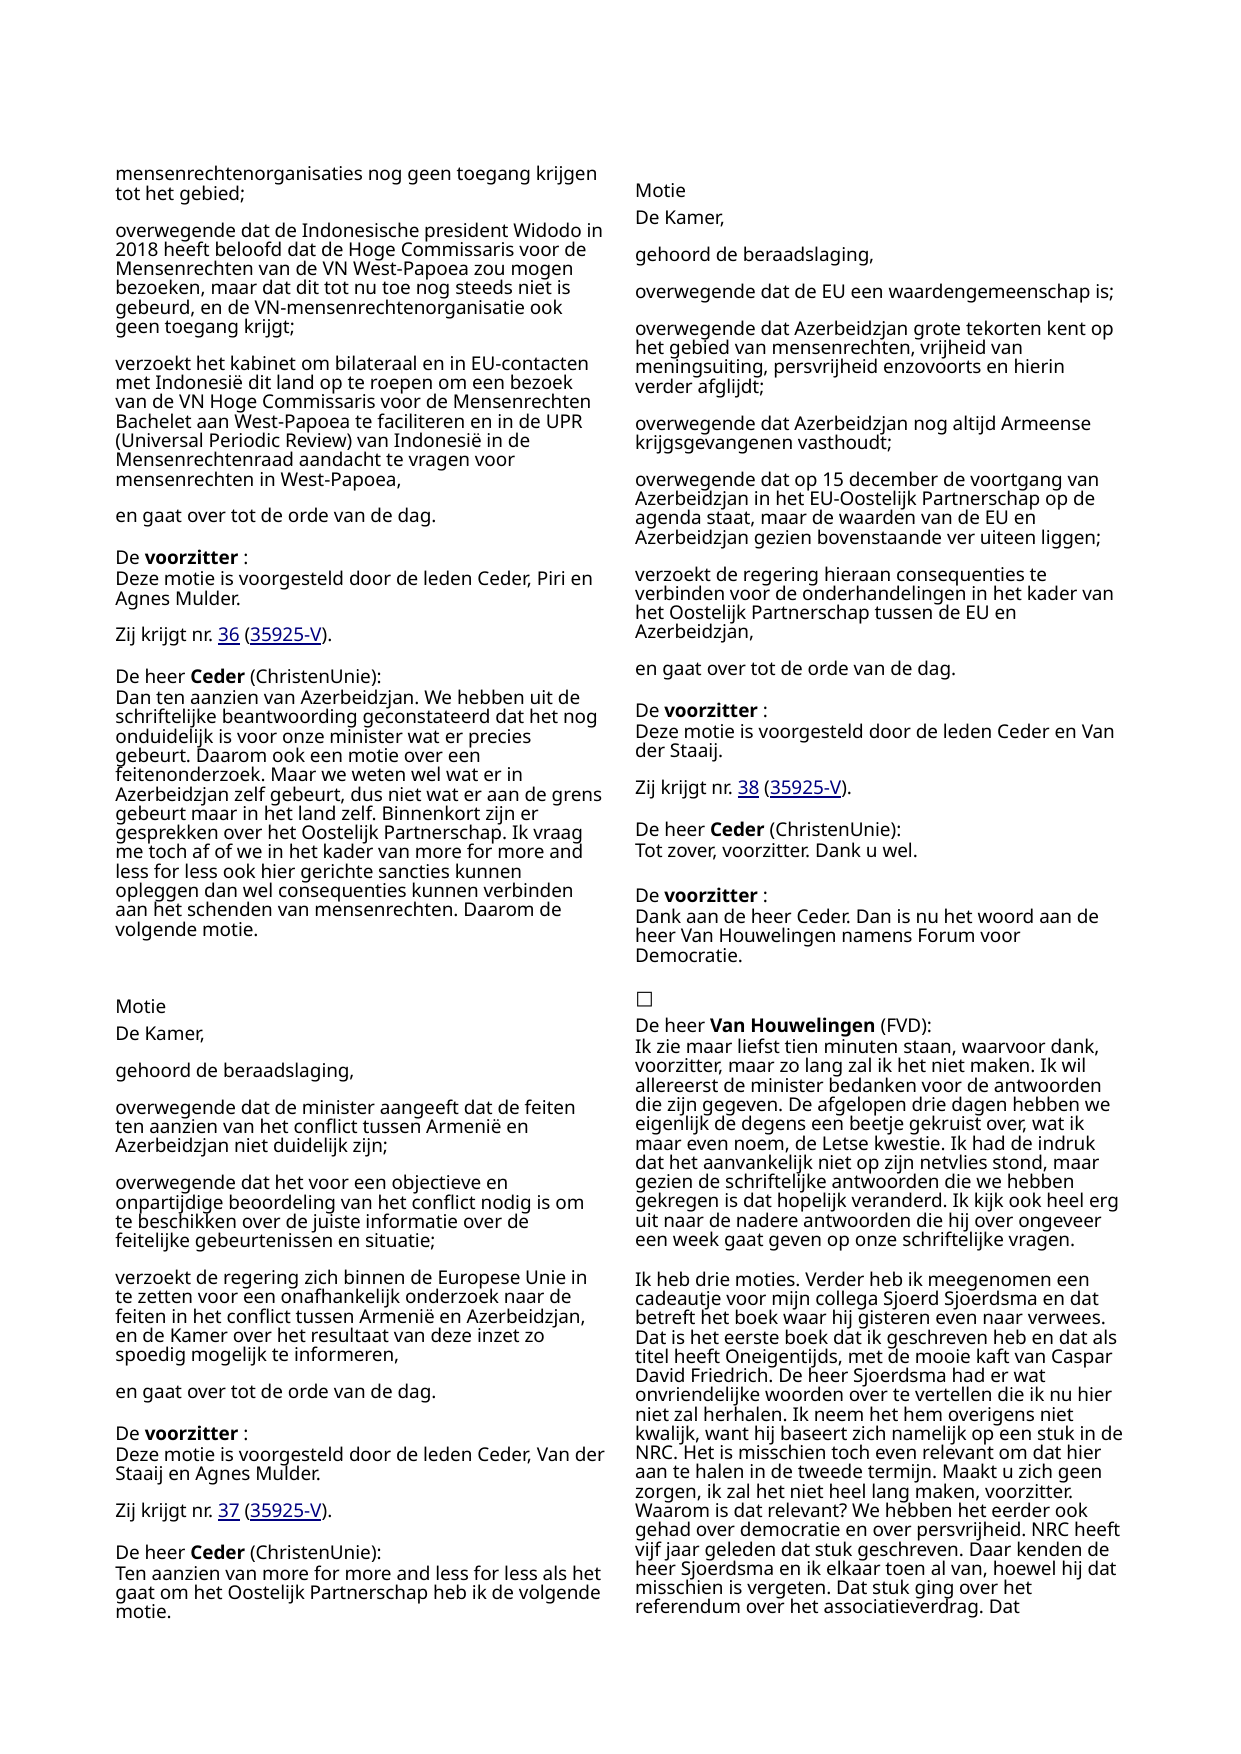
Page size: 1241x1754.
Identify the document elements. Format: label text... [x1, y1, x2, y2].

text verzoekt het kabinet om bilateraal en in EU-contacten met Indonesië dit land op te roepen om een bezoek van de VN Hoge Commissaris voor de Mensenrechten Bachelet aan West-Papoea te faciliteren en in de UPR (Universal Periodic Review) van Indonesië in de Mensenrechtenraad aandacht te vragen voor mensenrechten in West-Papoea, [115, 355, 605, 490]
text De heer Ceder (ChristenUnie): [115, 1539, 605, 1565]
text verzoekt de regering zich binnen de Europese Unie in te zetten voor een onafhankelijk onderzoek naar de feiten in het conflict tussen Armenië en Azerbeidzjan, en de Kamer over het resultaat van deze inzet zo spoedig mogelijk te informeren, [115, 1269, 605, 1366]
text gehoord de beraadslaging, [115, 1062, 605, 1081]
text De heer Ceder (ChristenUnie): [115, 663, 605, 689]
text Dan ten aanzien van Azerbeidzjan. We hebben uit de schriftelijke beantwoording geconstateerd dat het nog onduidelijk is voor onze minister wat er precies gebeurt. Daarom ook een motie over een feitenonderzoek. Maar we weten wel wat er in Azerbeidzjan zelf gebeurt, dus niet wat er aan de grens gebeurt maar in het land zelf. Binnenkort zijn er gesprekken over het Oostelijk Partnerschap. Ik vraag me toch af of we in het kader van more for more and less for less ook hier gerichte sancties kunnen opleggen dan wel consequenties kunnen verbinden aan het schenden van mensenrechten. Daarom de volgende motie. [115, 689, 605, 940]
text Deze motie is voorgesteld door de leden Ceder, Piri en Agnes Mulder. [115, 570, 605, 609]
text ⬜ [635, 987, 1125, 1012]
text Ik heb drie moties. Verder heb ik meegenomen een cadeautje voor mijn collega Sjoerd Sjoerdsma en dat betreft het boek waar hij gisteren even naar verwees. Dat is het eerste boek dat ik geschreven heb en dat als titel heeft Oneigentijds, met de mooie kaft van Caspar David Friedrich. De heer Sjoerdsma had er wat onvriendelijke woorden over te vertellen die ik nu hier niet zal herhalen. Ik neem het hem overigens niet kwalijk, want hij baseert zich namelijk op een stuk in de NRC. Het is misschien toch even relevant om dat hier aan te halen in de tweede termijn. Maakt u zich geen zorgen, ik zal het niet heel lang maken, voorzitter. Waarom is dat relevant? We hebben het eerder ook gehad over democratie en over persvrijheid. NRC heeft vijf jaar geleden dat stuk geschreven. Daar kenden de heer Sjoerdsma en ik elkaar toen al van, hoewel hij dat misschien is vergeten. Dat stuk ging over het referendum over het associatieverdrag. Dat [635, 1271, 1125, 1618]
text mensenrechtenorganisaties nog geen toegang krijgen tot het gebied; [115, 165, 605, 204]
text en gaat over tot de orde van de dag. [635, 660, 1125, 680]
text en gaat over tot de orde van de dag. [115, 507, 605, 527]
text overwegende dat de EU een waardengemeenschap is; [635, 283, 1125, 302]
text Dank aan de heer Ceder. Dan is nu het woord aan de heer Van Houwelingen namens Forum voor Democratie. [635, 908, 1125, 966]
text gehoord de beraadslaging, [635, 246, 1125, 265]
text Motie [635, 177, 1125, 203]
text Ik zie maar liefst tien minuten staan, waarvoor dank, voorzitter, maar zo lang zal ik het niet maken. Ik wil allereerst de minister bedanken voor de antwoorden die zijn gegeven. De afgelopen drie dagen hebben we eigenlijk de degens een beetje gekruist over, wat ik maar even noem, de Letse kwestie. Ik had de indruk dat het aanvankelijk niet op zijn netvlies stond, maar gezien de schriftelijke antwoorden die we hebben gekregen is dat hopelijk veranderd. Ik kijk ook heel erg uit naar de nadere antwoorden die hij over ongeveer een week gaat geven op onze schriftelijke vragen. [635, 1038, 1125, 1250]
text overwegende dat het voor een objectieve en onpartijdige beoordeling van het conflict nodig is om te beschikken over de juiste informatie over de feitelijke gebeurtenissen en situatie; [115, 1174, 605, 1251]
text De Kamer, [115, 1025, 605, 1044]
text Tot zover, voorzitter. Dank u wel. [635, 842, 1125, 861]
text Zij krijgt nr. 38 (35925-V). [635, 779, 1125, 799]
text overwegende dat de Indonesische president Widodo in 2018 heeft beloofd dat de Hoge Commissaris voor de Mensenrechten van de VN West-Papoea zou mogen bezoeken, maar dat dit tot nu toe nog steeds niet is gebeurd, en de VN-mensenrechtenorganisatie ook geen toegang krijgt; [115, 222, 605, 337]
text Deze motie is voorgesteld door de leden Ceder, Van der Staaij en Agnes Mulder. [115, 1446, 605, 1484]
text De voorzitter : [115, 1420, 605, 1446]
text De voorzitter : [115, 544, 605, 570]
text overwegende dat de minister aangeeft dat de feiten ten aanzien van het conflict tussen Armenië en Azerbeidzjan niet duidelijk zijn; [115, 1099, 605, 1157]
text De voorzitter : [635, 697, 1125, 723]
text De Kamer, [635, 209, 1125, 228]
text overwegende dat Azerbeidzjan nog altijd Armeense krijgsgevangenen vasthoudt; [635, 414, 1125, 453]
text overwegende dat Azerbeidzjan grote tekorten kent op het gebied van mensenrechten, vrijheid van meningsuiting, persvrijheid enzovoorts en hierin verder afglijdt; [635, 320, 1125, 397]
text De voorzitter : [635, 882, 1125, 908]
text Motie [115, 993, 605, 1019]
text en gaat over tot de orde van de dag. [115, 1383, 605, 1402]
text overwegende dat op 15 december de voortgang van Azerbeidzjan in het EU-Oostelijk Partnerschap op de agenda staat, maar de waarden van de EU en Azerbeidzjan gezien bovenstaande ver uiteen liggen; [635, 471, 1125, 548]
text Ten aanzien van more for more and less for less als het gaat om het Oostelijk Partnerschap heb ik de volgende motie. [115, 1565, 605, 1623]
text Deze motie is voorgesteld door de leden Ceder en Van der Staaij. [635, 723, 1125, 762]
text De heer Van Houwelingen (FVD): [635, 1012, 1125, 1038]
text De heer Ceder (ChristenUnie): [635, 816, 1125, 842]
text Zij krijgt nr. 37 (35925-V). [115, 1502, 605, 1521]
text verzoekt de regering hieraan consequenties te verbinden voor de onderhandelingen in het kader van het Oostelijk Partnerschap tussen de EU en Azerbeidzjan, [635, 566, 1125, 643]
text Zij krijgt nr. 36 (35925-V). [115, 626, 605, 646]
